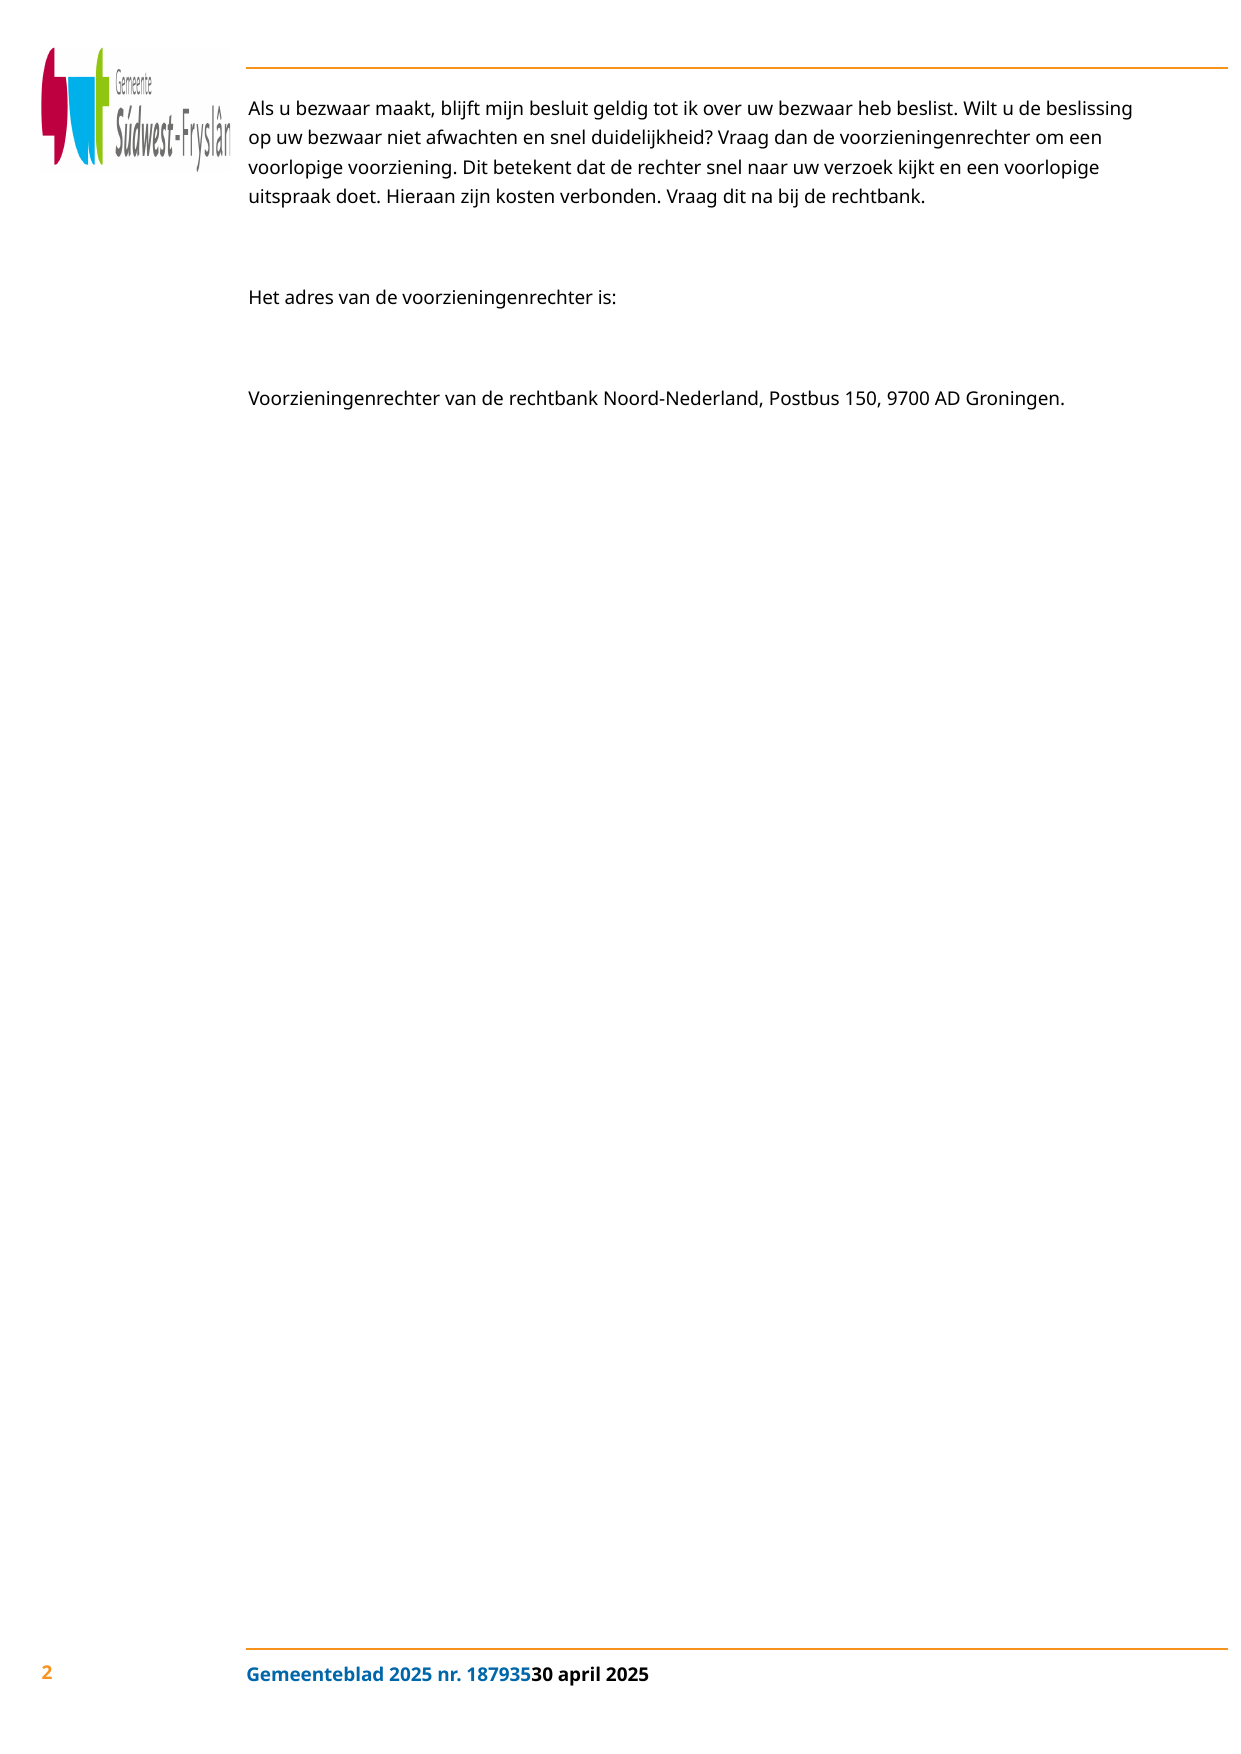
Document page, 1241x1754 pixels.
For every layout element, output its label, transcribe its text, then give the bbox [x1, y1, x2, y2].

text Het adres van de voorzieningenrechter is: [248, 284, 1152, 310]
text Als u bezwaar maakt, blijft mijn besluit geldig tot ik over uw bezwaar heb beslist. Wilt u de beslissing op uw bezwaar niet afwachten en snel duidelijkheid? Vraag dan de voorzieningenrechter om een voorlopige voorziening. Dit betekent dat de rechter snel naar uw verzoek kijkt en een voorlopige uitspraak doet. Hieraan zijn kosten verbonden. Vraag dit na bij de rechtbank. [248, 95, 1152, 209]
picture [41, 47, 231, 172]
text Voorzieningenrechter van de rechtbank Noord-Nederland, Postbus 150, 9700 AD Groningen. [248, 385, 1152, 411]
